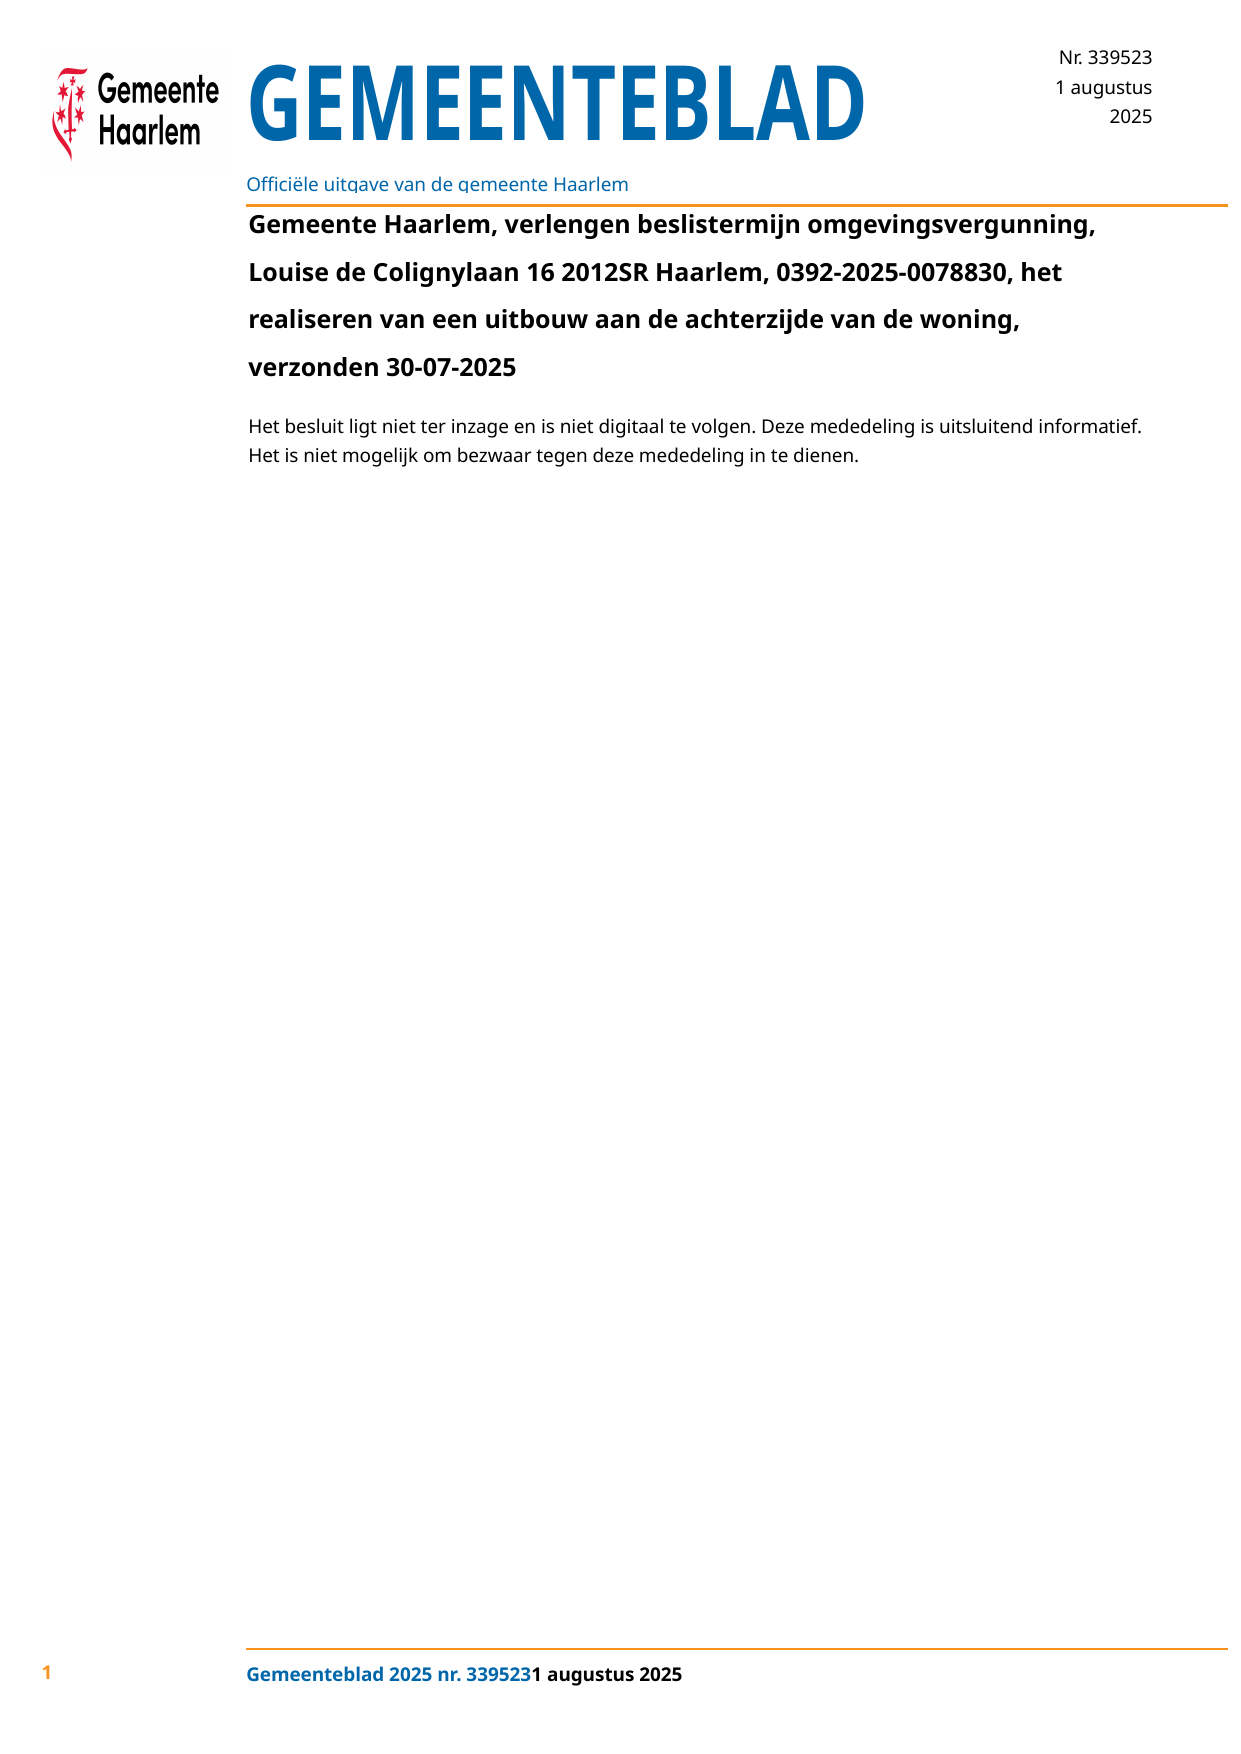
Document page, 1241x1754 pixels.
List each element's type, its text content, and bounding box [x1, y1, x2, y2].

text Het besluit ligt niet ter inzage en is niet digitaal te volgen. Deze mededeling is uitsluitend informatief. Het is niet mogelijk om bezwaar tegen deze mededeling in te dienen. [248, 413, 1152, 468]
picture [41, 47, 231, 172]
text Gemeente Haarlem, verlengen beslistermijn omgevingsvergunning, Louise de Colignylaan 16 2012SR Haarlem, 0392-2025-0078830, het realiseren van een uitbouw aan de achterzijde van de woning, verzonden 30-07-2025 [248, 207, 1152, 384]
